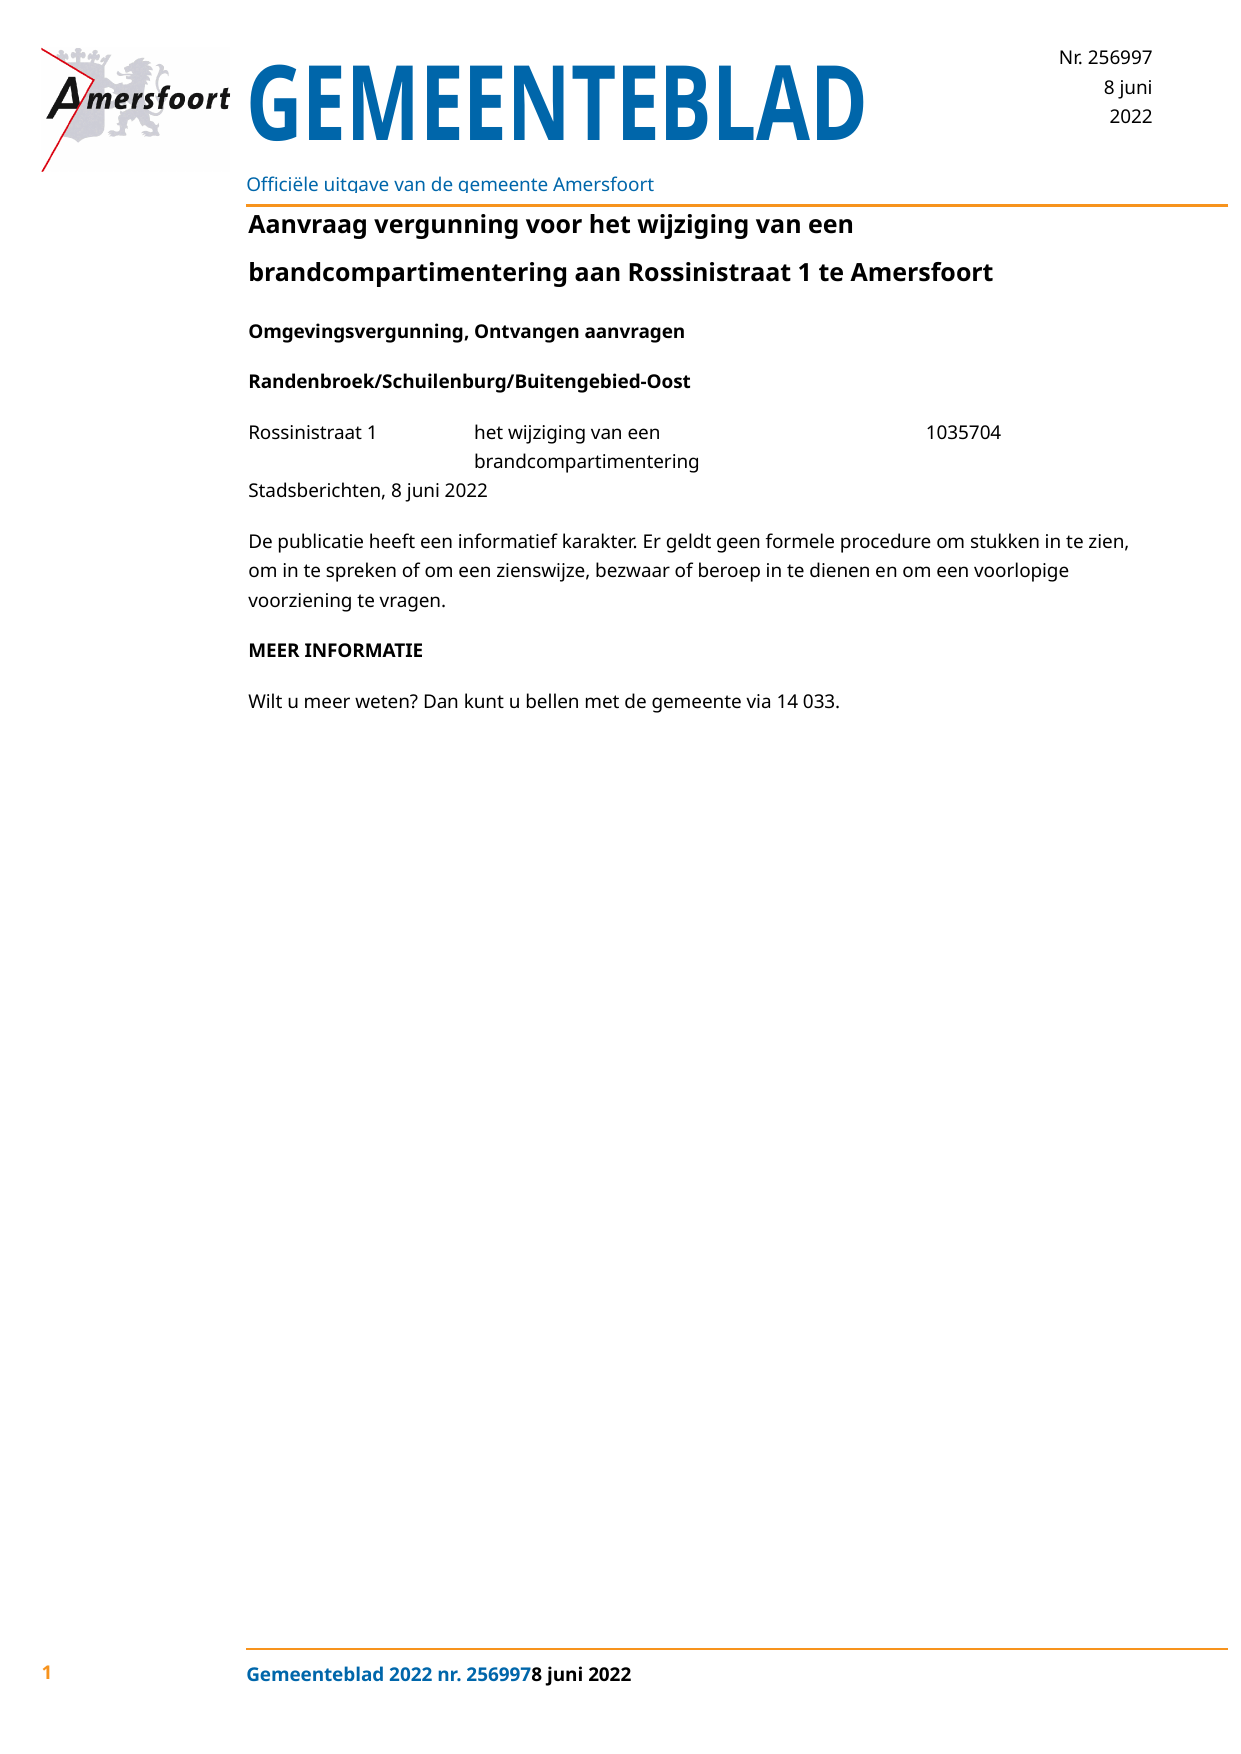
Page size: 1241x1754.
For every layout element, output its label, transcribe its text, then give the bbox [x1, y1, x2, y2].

table_header Rossinistraat 1 [248, 419, 474, 474]
text Wilt u meer weten? Dan kunt u bellen met de gemeente via 14 033. [248, 688, 1152, 713]
table_header het wijziging van een brandcompartimentering [474, 419, 700, 474]
table_header [700, 419, 926, 474]
text Stadsberichten, 8 juni 2022 [248, 477, 1152, 503]
text MEER INFORMATIE [248, 637, 1152, 663]
text Aanvraag vergunning voor het wijziging van een brandcompartimentering aan Rossinistraat 1 te Amersfoort [248, 207, 1152, 288]
text Randenbroek/Schuilenburg/Buitengebied-Oost [248, 368, 1152, 394]
text De publicatie heeft een informatief karakter. Er geldt geen formele procedure om stukken in te zien, om in te spreken of om een zienswijze, bezwaar of beroep in te dienen en om een voorlopige voorziening te vragen. [248, 528, 1152, 613]
table_header 1035704 [926, 419, 1152, 474]
picture [41, 47, 231, 172]
text Omgevingsvergunning, Ontvangen aanvragen [248, 318, 1152, 344]
